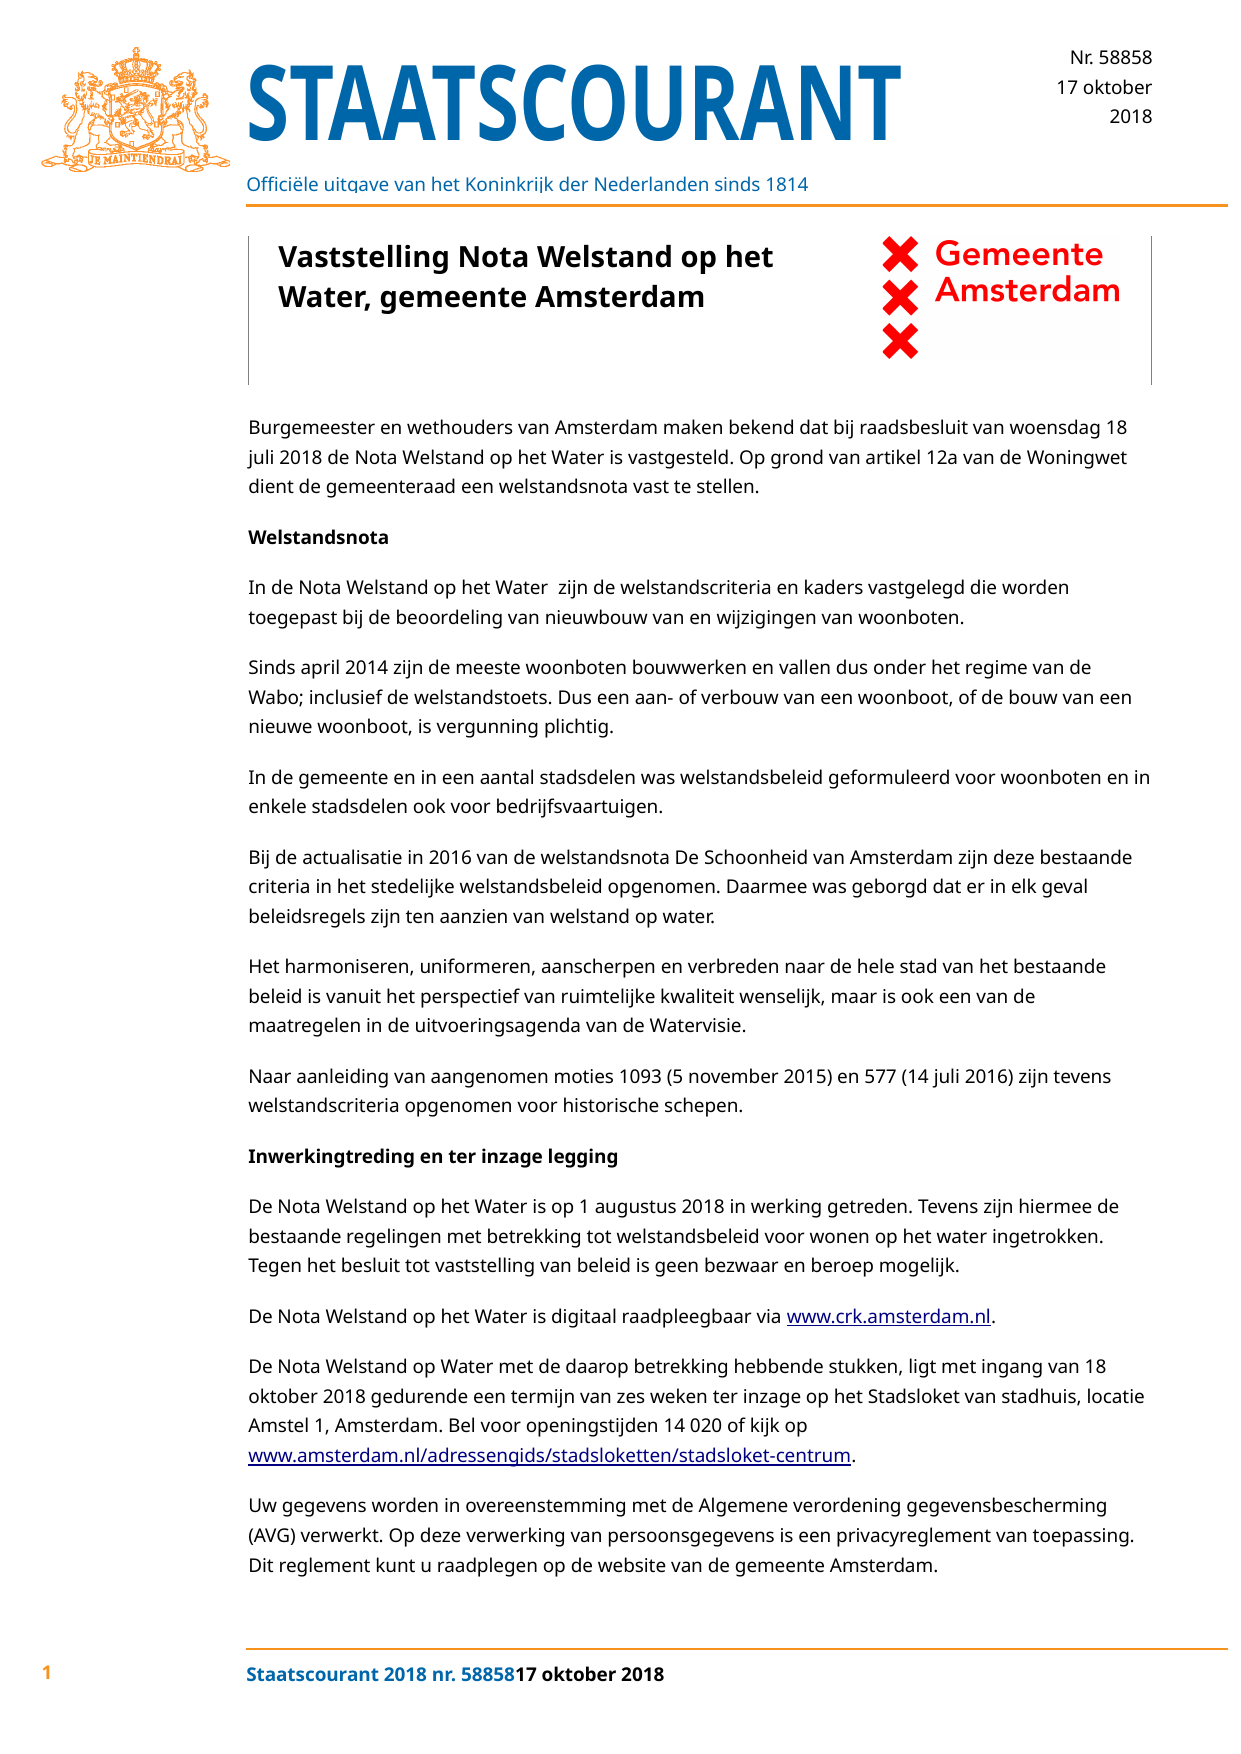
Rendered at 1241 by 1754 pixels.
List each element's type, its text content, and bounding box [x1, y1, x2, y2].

text Naar aanleiding van aangenomen moties 1093 (5 november 2015) en 577 (14 juli 2016) zijn tevens welstandscriteria opgenomen voor historische schepen. [248, 1063, 1152, 1118]
picture [41, 47, 231, 172]
text De Nota Welstand op het Water is digitaal raadpleegbaar via www.crk.amsterdam.nl. [248, 1303, 1152, 1329]
text In de Nota Welstand op het Water zijn de welstandscriteria en kaders vastgelegd die worden toegepast bij de beoordeling van nieuwbouw van en wijzigingen van woonboten. [248, 574, 1152, 629]
text Inwerkingtreding en ter inzage legging [248, 1143, 1152, 1169]
table_header [850, 236, 1151, 385]
text Het harmoniseren, uniformeren, aanscherpen en verbreden naar de hele stad van het bestaande beleid is vanuit het perspectief van ruimtelijke kwaliteit wenselijk, maar is ook een van de maatregelen in de uitvoeringsagenda van de Watervisie. [248, 953, 1152, 1038]
text De Nota Welstand op het Water is op 1 augustus 2018 in werking getreden. Tevens zijn hiermee de bestaande regelingen met betrekking tot welstandsbeleid voor wonen op het water ingetrokken. Tegen het besluit tot vaststelling van beleid is geen bezwaar en beroep mogelijk. [248, 1193, 1152, 1278]
text Welstandsnota [248, 524, 1152, 549]
text Sinds april 2014 zijn de meeste woonboten bouwwerken en vallen dus onder het regime van de Wabo; inclusief de welstandstoets. Dus een aan- of verbouw van een woonboot, of de bouw van een nieuwe woonboot, is vergunning plichtig. [248, 654, 1152, 739]
text Burgemeester en wethouders van Amsterdam maken bekend dat bij raadsbesluit van woensdag 18 juli 2018 de Nota Welstand op het Water is vastgesteld. Op grond van artikel 12a van de Woningwet dient de gemeenteraad een welstandsnota vast te stellen. [248, 414, 1152, 499]
text De Nota Welstand op Water met de daarop betrekking hebbende stukken, ligt met ingang van 18 oktober 2018 gedurende een termijn van zes weken ter inzage op het Stadsloket van stadhuis, locatie Amstel 1, Amsterdam. Bel voor openingstijden 14 020 of kijk op www.amsterdam.nl/adressengids/stadsloketten/stadsloket-centrum. [248, 1353, 1152, 1468]
text In de gemeente en in een aantal stadsdelen was welstandsbeleid geformuleerd voor woonboten en in enkele stadsdelen ook voor bedrijfsvaartuigen. [248, 764, 1152, 819]
picture [882, 236, 1119, 359]
table_header Vaststelling Nota Welstand op het Water, gemeente Amsterdam [249, 236, 850, 385]
text Uw gegevens worden in overeenstemming met de Algemene verordening gegevensbescherming (AVG) verwerkt. Op deze verwerking van persoonsgegevens is een privacyreglement van toepassing. Dit reglement kunt u raadplegen op de website van de gemeente Amsterdam. [248, 1493, 1152, 1577]
text Bij de actualisatie in 2016 van de welstandsnota De Schoonheid van Amsterdam zijn deze bestaande criteria in het stedelijke welstandsbeleid opgenomen. Daarmee was geborgd dat er in elk geval beleidsregels zijn ten aanzien van welstand op water. [248, 844, 1152, 929]
